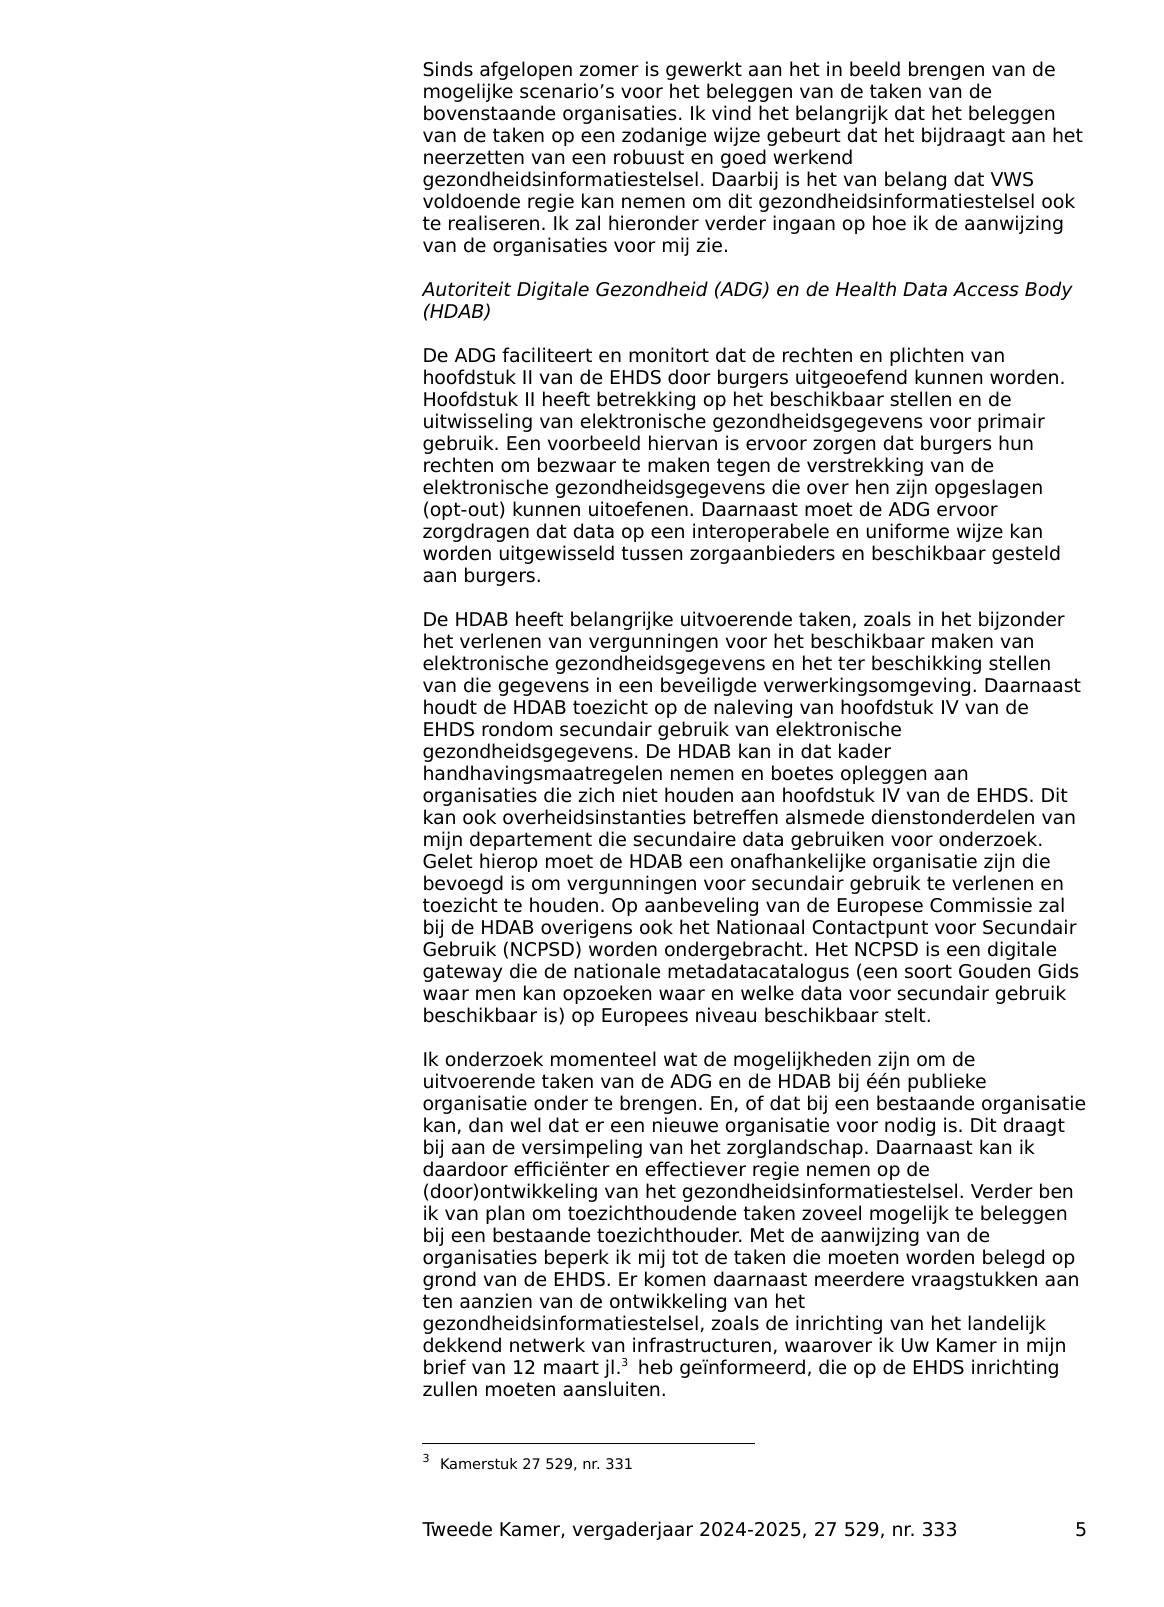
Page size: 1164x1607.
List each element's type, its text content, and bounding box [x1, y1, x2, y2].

text Kamerstuk 27 529, nr. 331 [422, 1452, 1087, 1474]
text De ADG faciliteert en monitort dat de rechten en plichten van hoofdstuk II van de EHDS door burgers uitgeoefend kunnen worden. Hoofdstuk II heeft betrekking op het beschikbaar stellen en de uitwisseling van elektronische gezondheidsgegevens voor primair gebruik. Een voorbeeld hiervan is ervoor zorgen dat burgers hun rechten om bezwaar te maken tegen de verstrekking van de elektronische gezondheidsgegevens die over hen zijn opgeslagen (opt-out) kunnen uitoefenen. Daarnaast moet de ADG ervoor zorgdragen dat data op een interoperabele en uniforme wijze kan worden uitgewisseld tussen zorgaanbieders en beschikbaar gesteld aan burgers. [422, 345, 1087, 587]
text De HDAB heeft belangrijke uitvoerende taken, zoals in het bijzonder het verlenen van vergunningen voor het beschikbaar maken van elektronische gezondheidsgegevens en het ter beschikking stellen van die gegevens in een beveiligde verwerkingsomgeving. Daarnaast houdt de HDAB toezicht op de naleving van hoofdstuk IV van de EHDS rondom secundair gebruik van elektronische gezondheidsgegevens. De HDAB kan in dat kader handhavingsmaatregelen nemen en boetes opleggen aan organisaties die zich niet houden aan hoofdstuk IV van de EHDS. Dit kan ook overheidsinstanties betreffen alsmede dienstonderdelen van mijn departement die secundaire data gebruiken voor onderzoek. Gelet hierop moet de HDAB een onafhankelijke organisatie zijn die bevoegd is om vergunningen voor secundair gebruik te verlenen en toezicht te houden. Op aanbeveling van de Europese Commissie zal bij de HDAB overigens ook het Nationaal Contactpunt voor Secundair Gebruik (NCPSD) worden ondergebracht. Het NCPSD is een digitale gateway die de nationale metadatacatalogus (een soort Gouden Gids waar men kan opzoeken waar en welke data voor secundair gebruik beschikbaar is) op Europees niveau beschikbaar stelt. [422, 609, 1087, 1027]
text Ik onderzoek momenteel wat de mogelijkheden zijn om de uitvoerende taken van de ADG en de HDAB bij één publieke organisatie onder te brengen. En, of dat bij een bestaande organisatie kan, dan wel dat er een nieuwe organisatie voor nodig is. Dit draagt bij aan de versimpeling van het zorglandschap. Daarnaast kan ik daardoor efficiënter en effectiever regie nemen op de (door)ontwikkeling van het gezondheidsinformatiestelsel. Verder ben ik van plan om toezichthoudende taken zoveel mogelijk te beleggen bij een bestaande toezichthouder. Met de aanwijzing van de organisaties beperk ik mij tot de taken die moeten worden belegd op grond van de EHDS. Er komen daarnaast meerdere vraagstukken aan ten aanzien van de ontwikkeling van het gezondheidsinformatiestelsel, zoals de inrichting van het landelijk dekkend netwerk van infrastructuren, waarover ik Uw Kamer in mijn brief van 12 maart jl. heb geïnformeerd, die op de EHDS inrichting zullen moeten aansluiten. [422, 1049, 1087, 1401]
subtitle Autoriteit Digitale Gezondheid (ADG) en de Health Data Access Body (HDAB) [422, 279, 1087, 323]
text Sinds afgelopen zomer is gewerkt aan het in beeld brengen van de mogelijke scenario’s voor het beleggen van de taken van de bovenstaande organisaties. Ik vind het belangrijk dat het beleggen van de taken op een zodanige wijze gebeurt dat het bijdraagt aan het neerzetten van een robuust en goed werkend gezondheidsinformatiestelsel. Daarbij is het van belang dat VWS voldoende regie kan nemen om dit gezondheidsinformatiestelsel ook te realiseren. Ik zal hieronder verder ingaan op hoe ik de aanwijzing van de organisaties voor mij zie. [422, 59, 1087, 257]
